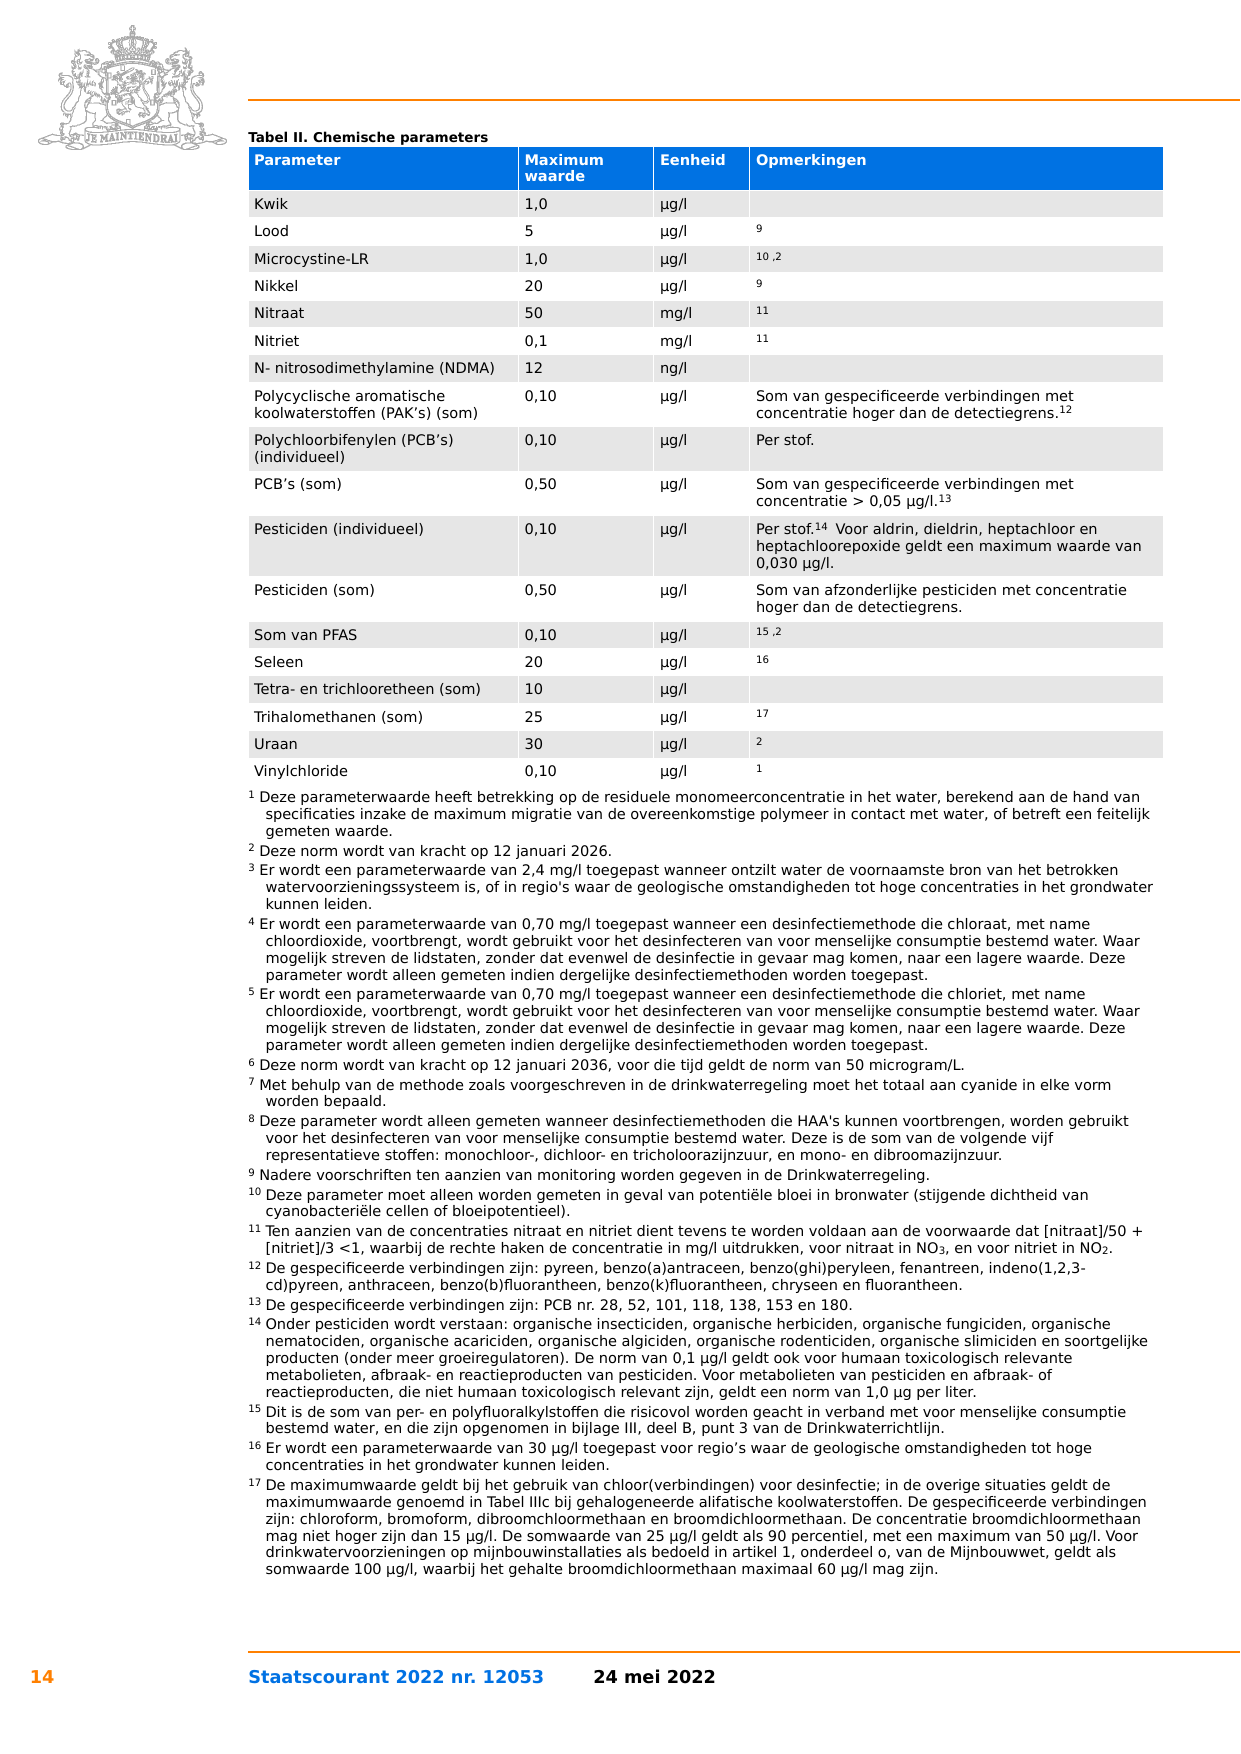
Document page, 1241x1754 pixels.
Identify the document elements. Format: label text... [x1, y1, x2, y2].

table_cell Tetra- en trichlooretheen (som) [249, 676, 518, 703]
table_cell PCB’s (som) [249, 472, 518, 515]
table_cell μg/l [654, 472, 749, 515]
table_cell 0,1 [519, 328, 653, 354]
table_cell 0,10 [519, 622, 653, 648]
table_cell Som van gespecificeerde verbindingen met concentratie hoger dan de detectiegrens.12 [750, 383, 1163, 426]
table_cell Opmerkingen [750, 147, 1163, 190]
table_cell Polychloorbifenylen (PCB’s) (individueel) [249, 427, 518, 471]
table_cell mg/l [654, 301, 749, 327]
table_cell Eenheid [654, 147, 749, 190]
table_cell 9 [750, 273, 1163, 299]
table_cell μg/l [654, 759, 749, 785]
table_cell 1,0 [519, 246, 653, 272]
table_cell μg/l [654, 577, 749, 621]
table_cell 10 [519, 676, 653, 703]
table_cell Per stof. [750, 427, 1163, 471]
table_cell μg/l [654, 273, 749, 299]
table_cell Som van gespecificeerde verbindingen met concentratie > 0,05 μg/l.13 [750, 472, 1163, 515]
table_cell Polycyclische aromatische koolwaterstoffen (PAK’s) (som) [249, 383, 518, 426]
table_cell Som van PFAS [249, 622, 518, 648]
table_cell Maximum waarde [519, 147, 653, 190]
table_cell Kwik [249, 191, 518, 217]
table_cell [750, 676, 1163, 703]
table_cell 50 [519, 301, 653, 327]
table_cell Pesticiden (individueel) [249, 516, 518, 576]
table_cell 1 [750, 759, 1163, 785]
table_cell μg/l [654, 383, 749, 426]
table_cell μg/l [654, 516, 749, 576]
table_cell 30 [519, 731, 653, 758]
table_cell 9 [750, 219, 1163, 245]
table_cell μg/l [654, 622, 749, 648]
table_cell N- nitrosodimethylamine (NDMA) [249, 355, 518, 382]
table_cell μg/l [654, 246, 749, 272]
table_cell 0,50 [519, 577, 653, 621]
table_cell μg/l [654, 676, 749, 703]
table_header Tabel II. Chemische parameters [248, 130, 1163, 146]
table_cell Vinylchloride [249, 759, 518, 785]
table_cell 16 [750, 649, 1163, 675]
table_cell Trihalomethanen (som) [249, 704, 518, 730]
table_cell 0,50 [519, 472, 653, 515]
picture [38, 25, 227, 150]
table_cell Nitraat [249, 301, 518, 327]
table_cell μg/l [654, 427, 749, 471]
table_cell 0,10 [519, 383, 653, 426]
table_cell 20 [519, 649, 653, 675]
table_cell 25 [519, 704, 653, 730]
table_cell μg/l [654, 649, 749, 675]
table_cell Parameter [249, 147, 518, 190]
table_cell 1 Deze parameterwaarde heeft betrekking op de residuele monomeerconcentratie in het water, berekend aan de hand van specificaties inzake de maximum migratie van de overeenkomstige polymeer in contact met water, of betreft een feitelijk gemeten waarde. 2 Deze norm wordt van kracht op 12 januari 2026. 3 Er wordt een parameterwaarde van 2,4 mg/l toegepast wanneer ontzilt water de voornaamste bron van het betrokken watervoorzieningssysteem is, of in regio's waar de geologische omstandigheden tot hoge concentraties in het grondwater kunnen leiden. 4 Er wordt een parameterwaarde van 0,70 mg/l toegepast wanneer een desinfectiemethode die chloraat, met name chloordioxide, voortbrengt, wordt gebruikt voor het desinfecteren van voor menselijke consumptie bestemd water. Waar mogelijk streven de lidstaten, zonder dat evenwel de desinfectie in gevaar mag komen, naar een lagere waarde. Deze parameter wordt alleen gemeten indien dergelijke desinfectiemethoden worden toegepast. 5 Er wordt een parameterwaarde van 0,70 mg/l toegepast wanneer een desinfectiemethode die chloriet, met name chloordioxide, voortbrengt, wordt gebruikt voor het desinfecteren van voor menselijke consumptie bestemd water. Waar mogelijk streven de lidstaten, zonder dat evenwel de desinfectie in gevaar mag komen, naar een lagere waarde. Deze parameter wordt alleen gemeten indien dergelijke desinfectiemethoden worden toegepast. 6 Deze norm wordt van kracht op 12 januari 2036, voor die tijd geldt de norm van 50 microgram/L. 7 Met behulp van de methode zoals voorgeschreven in de drinkwaterregeling moet het totaal aan cyanide in elke vorm worden bepaald. 8 Deze parameter wordt alleen gemeten wanneer desinfectiemethoden die HAA's kunnen voortbrengen, worden gebruikt voor het desinfecteren van voor menselijke consumptie bestemd water. Deze is de som van de volgende vijf representatieve stoffen: monochloor-, dichloor- en tricholoorazijnzuur, en mono- en dibroomazijnzuur. 9 Nadere voorschriften ten aanzien van monitoring worden gegeven in de Drinkwaterregeling. 10 Deze parameter moet alleen worden gemeten in geval van potentiële bloei in bronwater (stijgende dichtheid van cyanobacteriële cellen of bloeipotentieel). 11 Ten aanzien van de concentraties nitraat en nitriet dient tevens te worden voldaan aan de voorwaarde dat [nitraat]/50 +[nitriet]/3 <1, waarbij de rechte haken de concentratie in mg/l uitdrukken, voor nitraat in NO3, en voor nitriet in NO2. 12 De gespecificeerde verbindingen zijn: pyreen, benzo(a)antraceen, benzo(ghi)peryleen, fenantreen, indeno(1,2,3-cd)pyreen, anthraceen, benzo(b)fluorantheen, benzo(k)fluorantheen, chryseen en fluorantheen. 13 De gespecificeerde verbindingen zijn: PCB nr. 28, 52, 101, 118, 138, 153 en 180. 14 Onder pesticiden wordt verstaan: organische insecticiden, organische herbiciden, organische fungiciden, organische nematociden, organische acariciden, organische algiciden, organische rodenticiden, organische slimiciden en soortgelijke producten (onder meer groeiregulatoren). De norm van 0,1 μg/l geldt ook voor humaan toxicologisch relevante metabolieten, afbraak- en reactieproducten van pesticiden. Voor metabolieten van pesticiden en afbraak- of reactieproducten, die niet humaan toxicologisch relevant zijn, geldt een norm van 1,0 μg per liter. 15 Dit is de som van per- en polyfluoralkylstoffen die risicovol worden geacht in verband met voor menselijke consumptie bestemd water, en die zijn opgenomen in bijlage III, deel B, punt 3 van de Drinkwaterrichtlijn. 16 Er wordt een parameterwaarde van 30 μg/l toegepast voor regio’s waar de geologische omstandigheden tot hoge concentraties in het grondwater kunnen leiden. 17 De maximumwaarde geldt bij het gebruik van chloor(verbindingen) voor desinfectie; in de overige situaties geldt de maximumwaarde genoemd in Tabel IIIc bij gehalogeneerde alifatische koolwaterstoffen. De gespecificeerde verbindingen zijn: chloroform, bromoform, dibroomchloormethaan en broomdichloormethaan. De concentratie broomdichloormethaan mag niet hoger zijn dan 15 μg/l. De somwaarde van 25 μg/l geldt als 90 percentiel, met een maximum van 50 μg/l. Voor drinkwatervoorzieningen op mijnbouwinstallaties als bedoeld in artikel 1, onderdeel o, van de Mijnbouwwet, geldt als somwaarde 100 μg/l, waarbij het gehalte broomdichloormethaan maximaal 60 μg/l mag zijn. [248, 786, 1163, 1578]
table_cell [750, 191, 1163, 217]
table_cell Pesticiden (som) [249, 577, 518, 621]
table_cell μg/l [654, 191, 749, 217]
table_cell 2 [750, 731, 1163, 758]
table_cell μg/l [654, 731, 749, 758]
table_cell Microcystine-LR [249, 246, 518, 272]
table_cell 12 [519, 355, 653, 382]
table_cell 11 [750, 301, 1163, 327]
table_cell Per stof.14 Voor aldrin, dieldrin, heptachloor en heptachloorepoxide geldt een maximum waarde van 0,030 μg/l. [750, 516, 1163, 576]
table_cell 10,2 [750, 246, 1163, 272]
table_cell 15,2 [750, 622, 1163, 648]
table_cell 17 [750, 704, 1163, 730]
table_cell μg/l [654, 219, 749, 245]
table_cell Som van afzonderlijke pesticiden met concentratie hoger dan de detectiegrens. [750, 577, 1163, 621]
table_cell Seleen [249, 649, 518, 675]
table_cell mg/l [654, 328, 749, 354]
table_cell μg/l [654, 704, 749, 730]
table_cell 0,10 [519, 516, 653, 576]
table_cell ng/l [654, 355, 749, 382]
table_cell Lood [249, 219, 518, 245]
table_cell 0,10 [519, 759, 653, 785]
table_cell 11 [750, 328, 1163, 354]
table_cell [750, 355, 1163, 382]
table_cell Nitriet [249, 328, 518, 354]
table_cell 1,0 [519, 191, 653, 217]
table_cell 20 [519, 273, 653, 299]
table_cell 0,10 [519, 427, 653, 471]
table_cell Uraan [249, 731, 518, 758]
table_cell Nikkel [249, 273, 518, 299]
table_cell 5 [519, 219, 653, 245]
